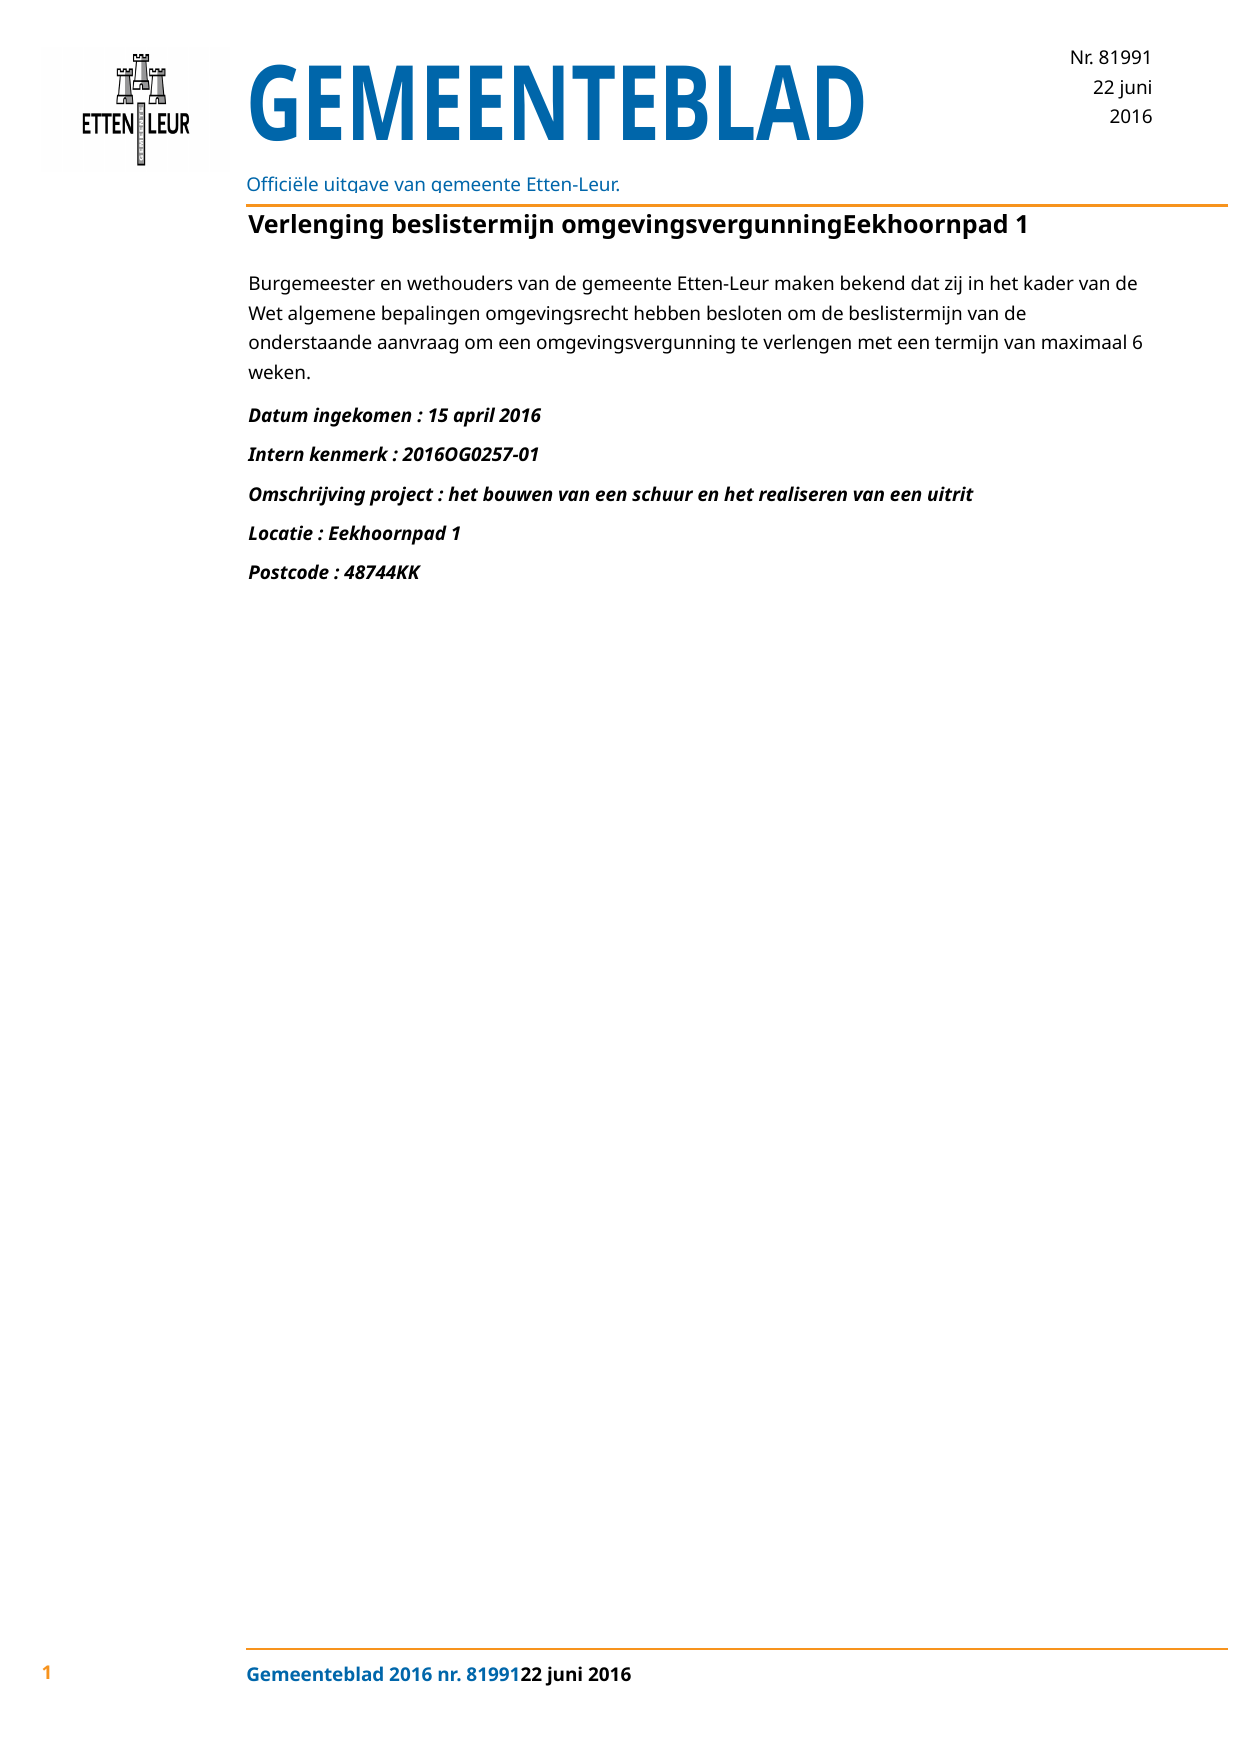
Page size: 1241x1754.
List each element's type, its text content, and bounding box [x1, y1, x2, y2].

text Burgemeester en wethouders van de gemeente Etten-Leur maken bekend dat zij in het kader van de Wet algemene bepalingen omgevingsrecht hebben besloten om de beslistermijn van de onderstaande aanvraag om een omgevingsvergunning te verlengen met een termijn van maximaal 6 weken. [248, 270, 1152, 385]
text Postcode : 48744KK [248, 559, 1152, 585]
text Verlenging beslistermijn omgevingsvergunningEekhoornpad 1 [248, 207, 1152, 241]
text Omschrijving project : het bouwen van een schuur en het realiseren van een uitrit [248, 481, 1152, 506]
text Intern kenmerk : 2016OG0257-01 [248, 441, 1152, 467]
text Locatie : Eekhoornpad 1 [248, 520, 1152, 546]
picture [41, 47, 231, 172]
text Datum ingekomen : 15 april 2016 [248, 402, 1152, 428]
